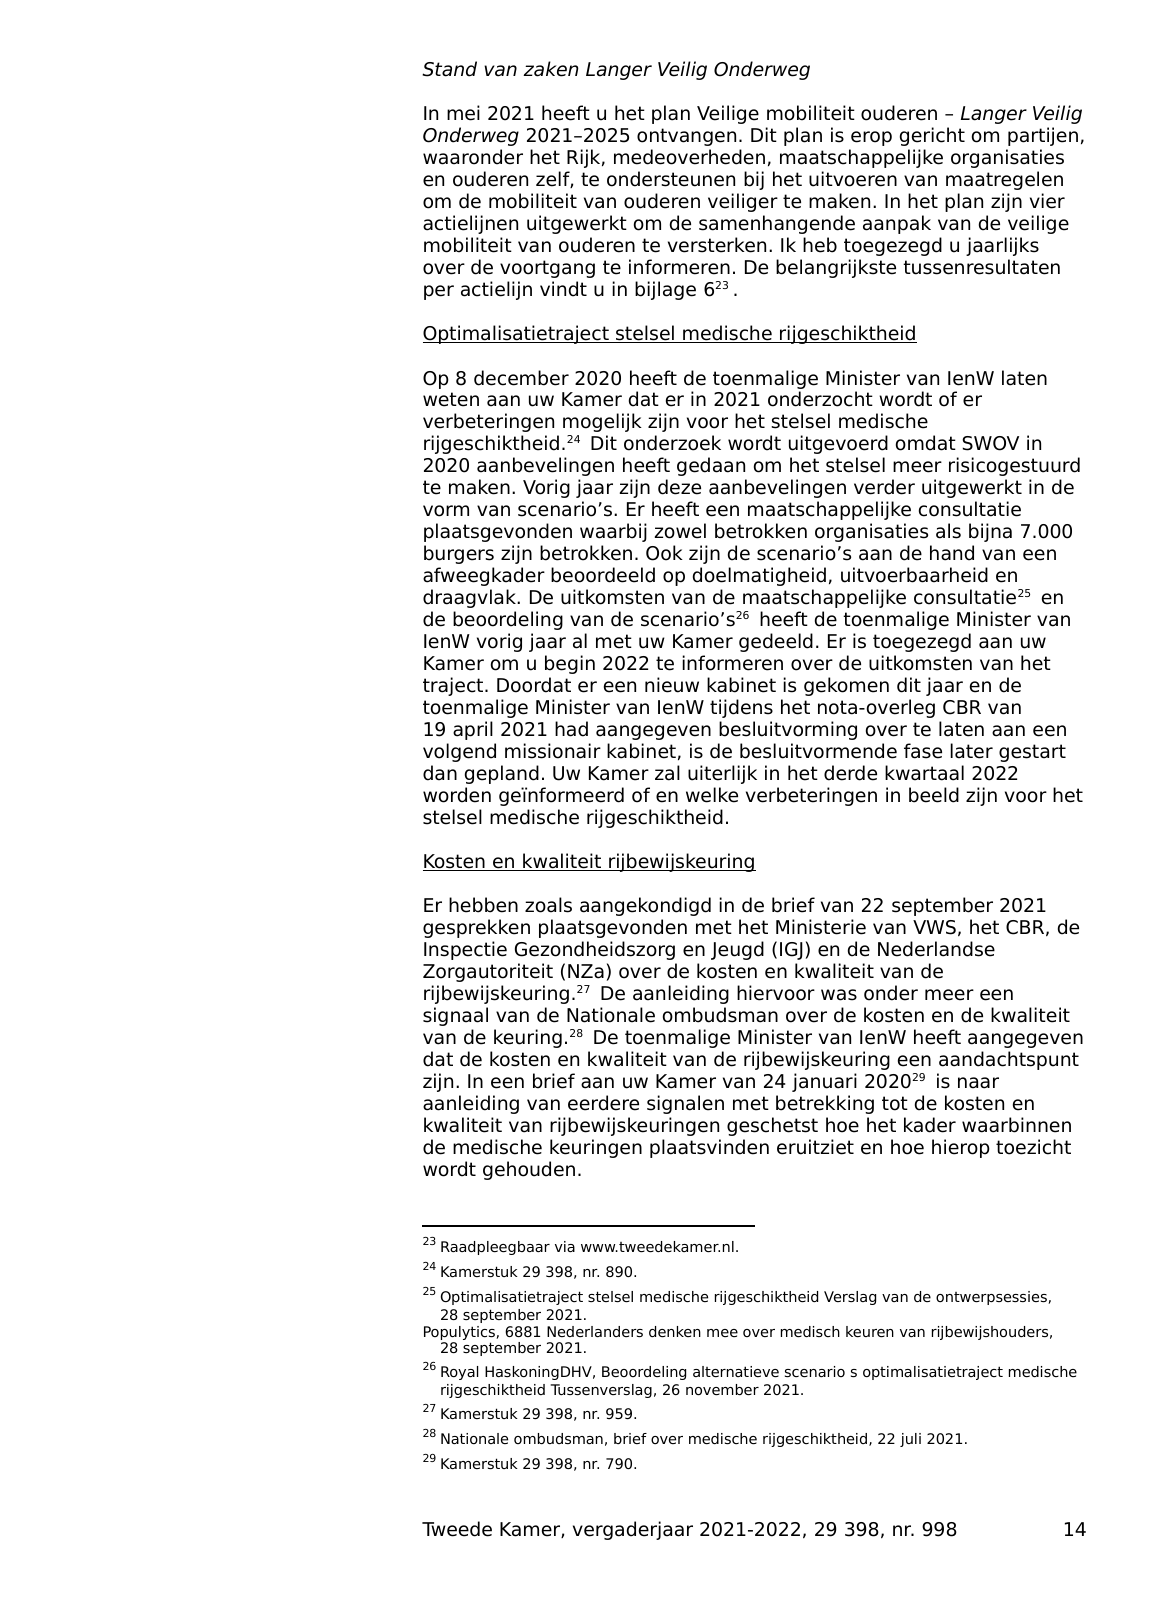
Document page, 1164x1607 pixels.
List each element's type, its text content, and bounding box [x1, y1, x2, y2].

text Er hebben zoals aangekondigd in de brief van 22 september 2021 gesprekken plaatsgevonden met het Ministerie van VWS, het CBR, de Inspectie Gezondheidszorg en Jeugd (IGJ) en de Nederlandse Zorgautoriteit (NZa) over de kosten en kwaliteit van de rijbewijskeuring. De aanleiding hiervoor was onder meer een signaal van de Nationale ombudsman over de kosten en de kwaliteit van de keuring. De toenmalige Minister van IenW heeft aangegeven dat de kosten en kwaliteit van de rijbewijskeuring een aandachtspunt zijn. In een brief aan uw Kamer van 24 januari 2020 is naar aanleiding van eerdere signalen met betrekking tot de kosten en kwaliteit van rijbewijskeuringen geschetst hoe het kader waarbinnen de medische keuringen plaatsvinden eruitziet en hoe hierop toezicht wordt gehouden. [422, 895, 1087, 1181]
text Op 8 december 2020 heeft de toenmalige Minister van IenW laten weten aan uw Kamer dat er in 2021 onderzocht wordt of er verbeteringen mogelijk zijn voor het stelsel medische rijgeschiktheid. Dit onderzoek wordt uitgevoerd omdat SWOV in 2020 aanbevelingen heeft gedaan om het stelsel meer risicogestuurd te maken. Vorig jaar zijn deze aanbevelingen verder uitgewerkt in de vorm van scenario’s. Er heeft een maatschappelijke consultatie plaatsgevonden waarbij zowel betrokken organisaties als bijna 7.000 burgers zijn betrokken. Ook zijn de scenario’s aan de hand van een afweegkader beoordeeld op doelmatigheid, uitvoerbaarheid en draagvlak. De uitkomsten van de maatschappelijke consultatie en de beoordeling van de scenario’s heeft de toenmalige Minister van IenW vorig jaar al met uw Kamer gedeeld. Er is toegezegd aan uw Kamer om u begin 2022 te informeren over de uitkomsten van het traject. Doordat er een nieuw kabinet is gekomen dit jaar en de toenmalige Minister van IenW tijdens het nota-overleg CBR van 19 april 2021 had aangegeven besluitvorming over te laten aan een volgend missionair kabinet, is de besluitvormende fase later gestart dan gepland. Uw Kamer zal uiterlijk in het derde kwartaal 2022 worden geïnformeerd of en welke verbeteringen in beeld zijn voor het stelsel medische rijgeschiktheid. [422, 367, 1087, 829]
text Kamerstuk 29 398, nr. 890. [422, 1260, 1087, 1282]
text Optimalisatietraject stelsel medische rijgeschiktheid Verslag van de ontwerpsessies, 28 september 2021. [422, 1285, 1087, 1324]
text Populytics, 6881 Nederlanders denken mee over medisch keuren van rijbewijshouders, 28 september 2021. [422, 1324, 1087, 1357]
text Kamerstuk 29 398, nr. 959. [422, 1402, 1087, 1424]
text In mei 2021 heeft u het plan Veilige mobiliteit ouderen – Langer Veilig Onderweg 2021–2025 ontvangen. Dit plan is erop gericht om partijen, waaronder het Rijk, medeoverheden, maatschappelijke organisaties en ouderen zelf, te ondersteunen bij het uitvoeren van maatregelen om de mobiliteit van ouderen veiliger te maken. In het plan zijn vier actielijnen uitgewerkt om de samenhangende aanpak van de veilige mobiliteit van ouderen te versterken. Ik heb toegezegd u jaarlijks over de voortgang te informeren. De belangrijkste tussenresultaten per actielijn vindt u in bijlage 6. [422, 103, 1087, 301]
text Nationale ombudsman, brief over medische rijgeschiktheid, 22 juli 2021. [422, 1427, 1087, 1449]
text Raadpleegbaar via www.tweedekamer.nl. [422, 1235, 1087, 1257]
subtitle Kosten en kwaliteit rijbewijskeuring [422, 851, 1087, 873]
text Royal HaskoningDHV, Beoordeling alternatieve scenario s optimalisatietraject medische rijgeschiktheid Tussenverslag, 26 november 2021. [422, 1360, 1087, 1399]
subtitle Stand van zaken Langer Veilig Onderweg [422, 59, 1087, 81]
text Kamerstuk 29 398, nr. 790. [422, 1452, 1087, 1474]
subtitle Optimalisatietraject stelsel medische rijgeschiktheid [422, 323, 1087, 345]
